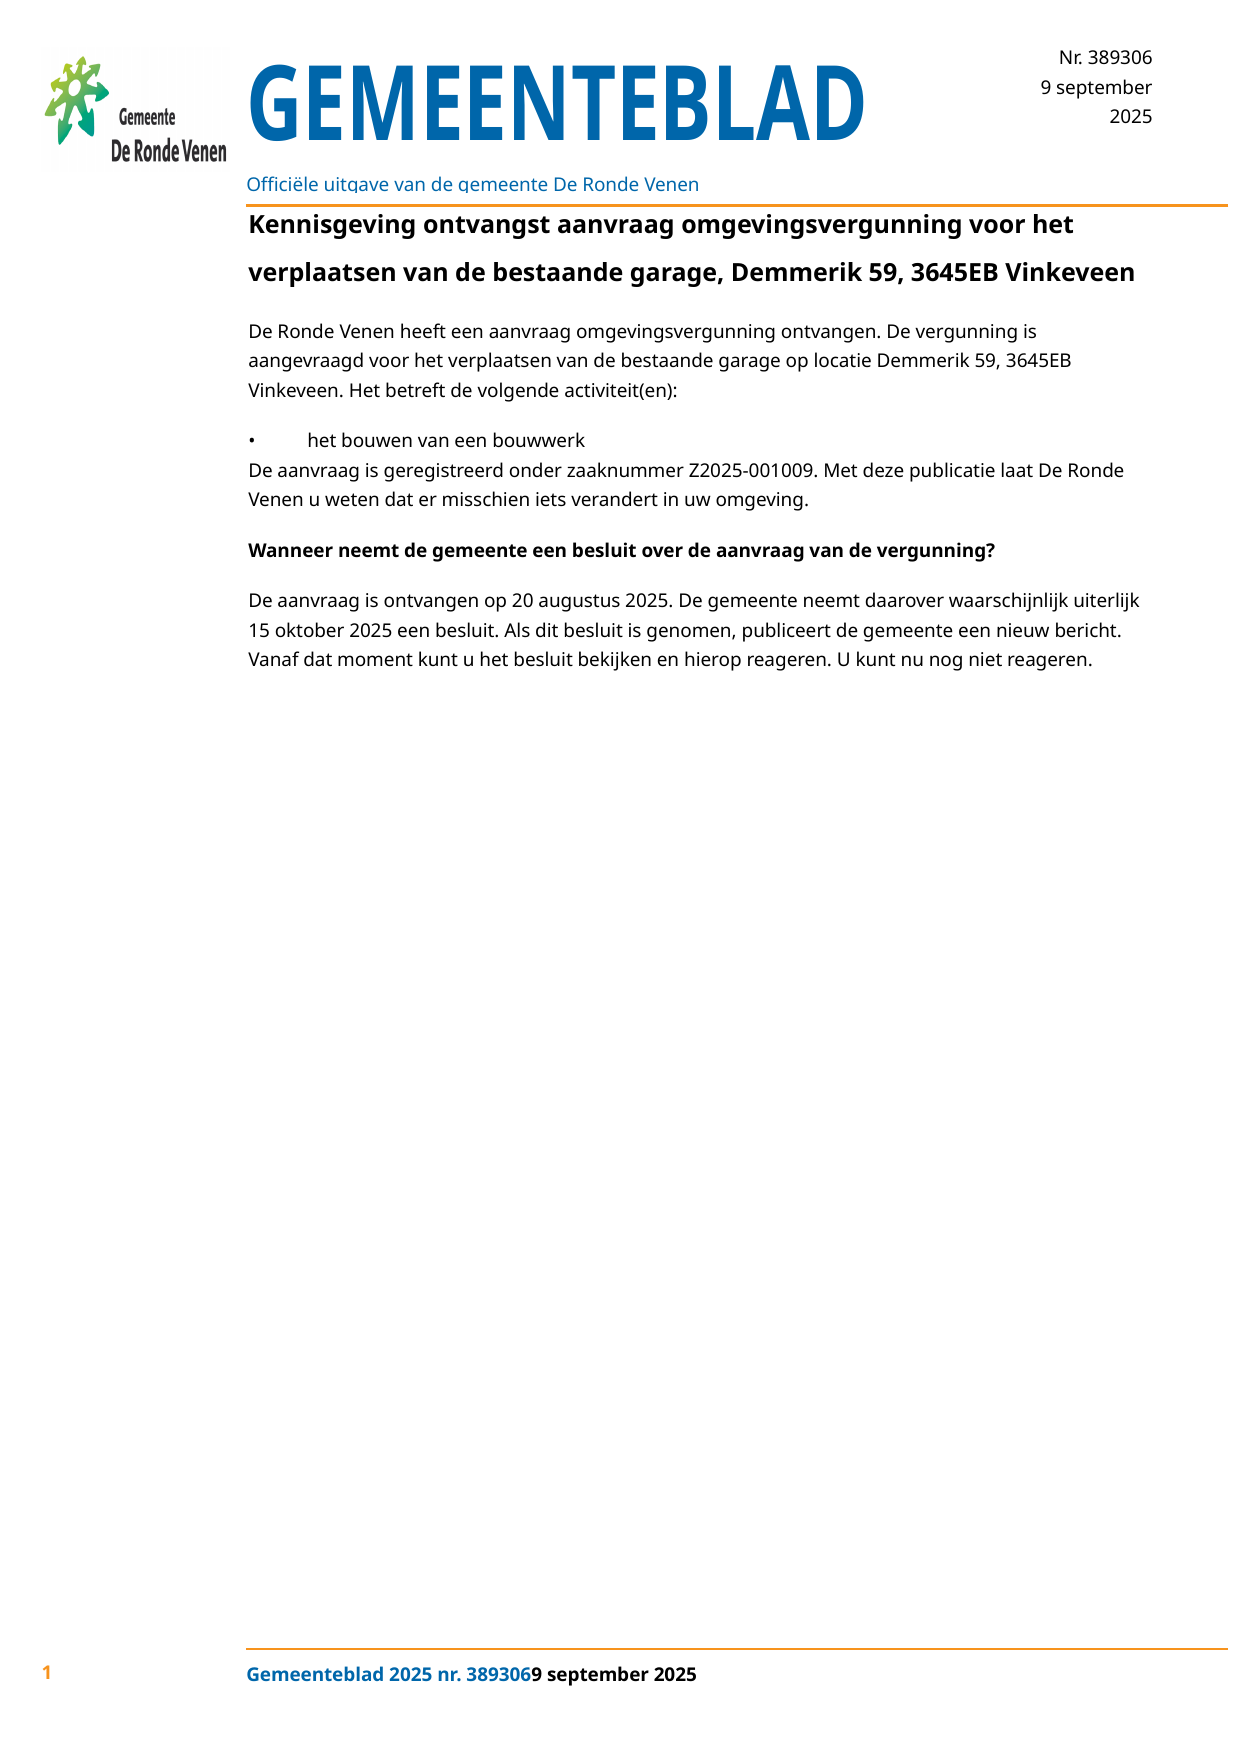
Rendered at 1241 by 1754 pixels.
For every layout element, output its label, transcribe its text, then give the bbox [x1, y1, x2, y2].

text Kennisgeving ontvangst aanvraag omgevingsvergunning voor het verplaatsen van de bestaande garage, Demmerik 59, 3645EB Vinkeveen [248, 207, 1152, 288]
picture [41, 47, 231, 172]
text De Ronde Venen heeft een aanvraag omgevingsvergunning ontvangen. De vergunning is aangevraagd voor het verplaatsen van de bestaande garage op locatie Demmerik 59, 3645EB Vinkeveen. Het betreft de volgende activiteit(en): [248, 318, 1152, 403]
text De aanvraag is geregistreerd onder zaaknummer Z2025-001009. Met deze publicatie laat De Ronde Venen u weten dat er misschien iets verandert in uw omgeving. [248, 457, 1152, 512]
list het bouwen van een bouwwerk [248, 427, 1152, 453]
text De aanvraag is ontvangen op 20 augustus 2025. De gemeente neemt daarover waarschijnlijk uiterlijk 15 oktober 2025 een besluit. Als dit besluit is genomen, publiceert de gemeente een nieuw bericht. Vanaf dat moment kunt u het besluit bekijken en hierop reageren. U kunt nu nog niet reageren. [248, 587, 1152, 672]
text Wanneer neemt de gemeente een besluit over de aanvraag van de vergunning? [248, 537, 1152, 563]
